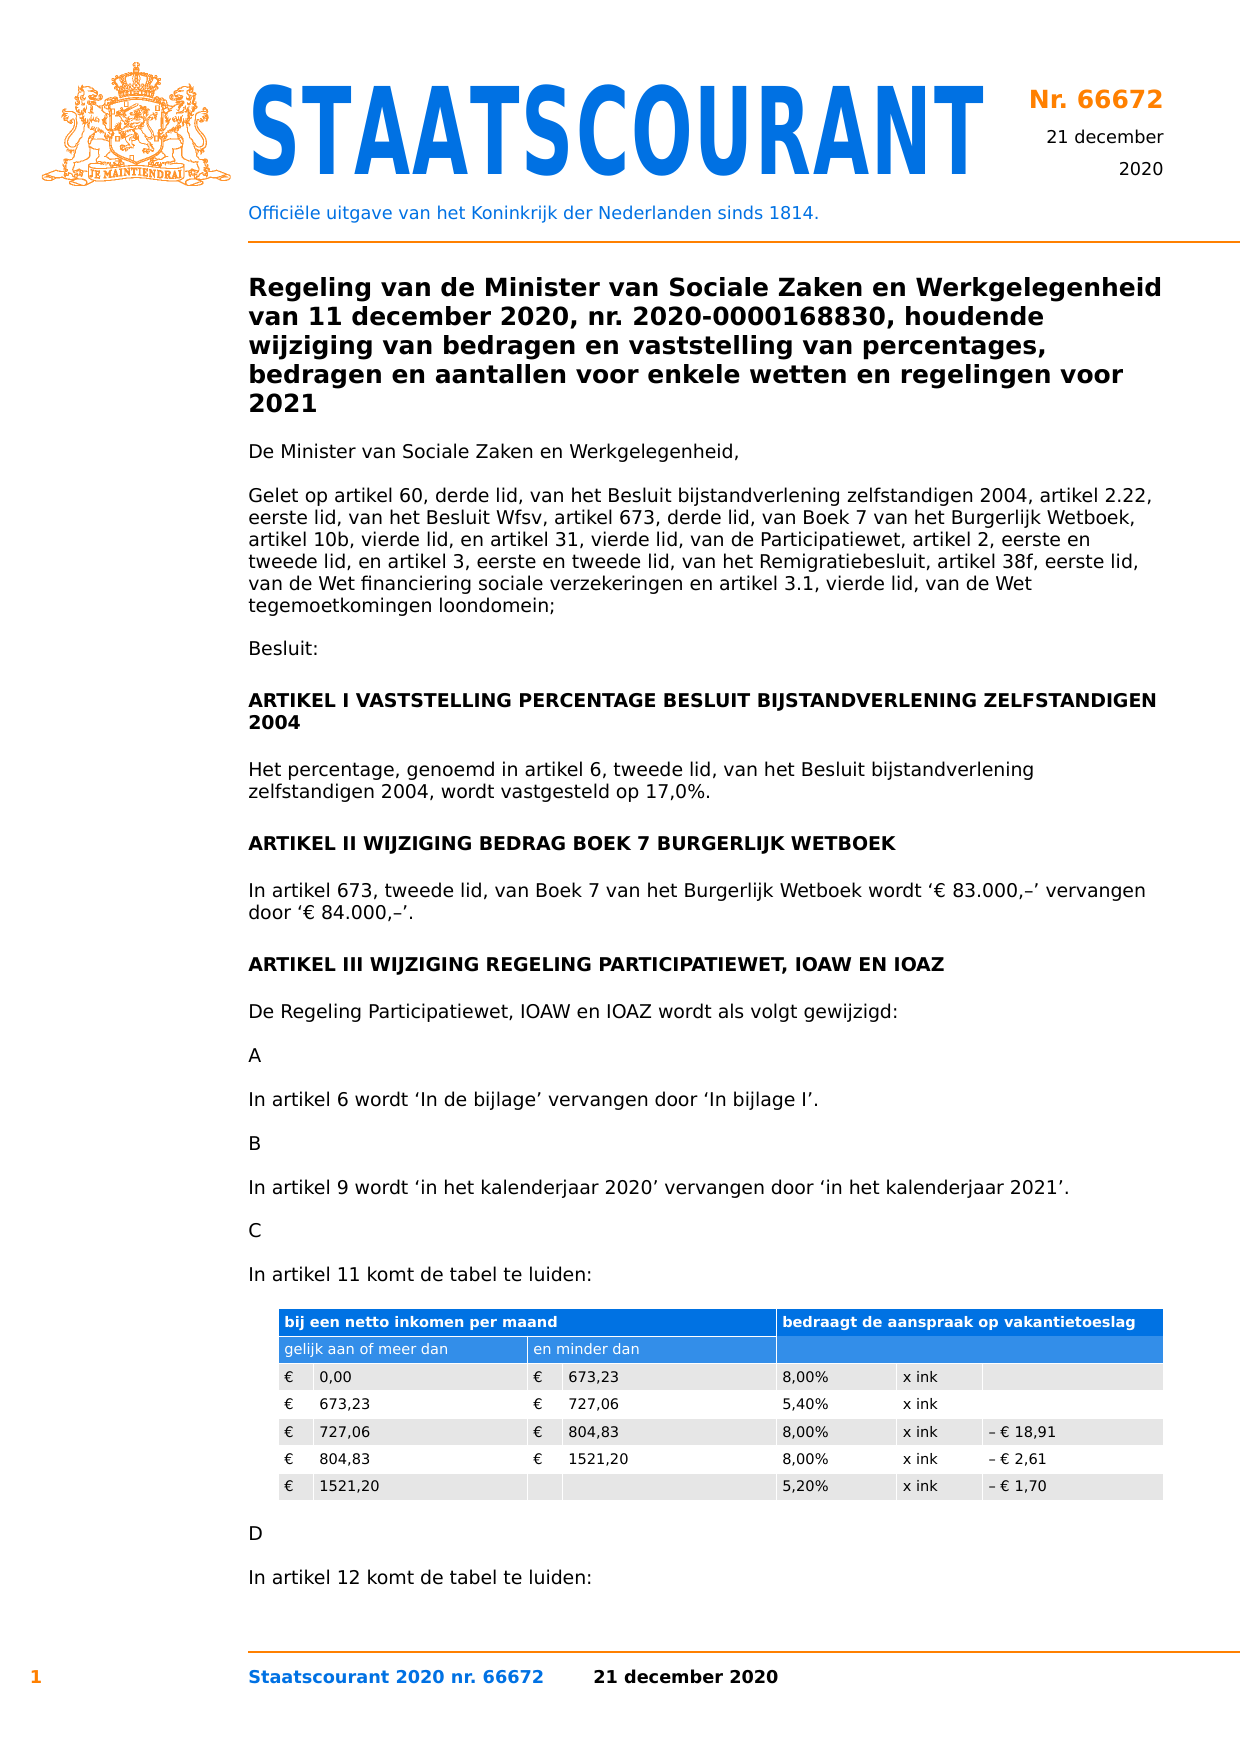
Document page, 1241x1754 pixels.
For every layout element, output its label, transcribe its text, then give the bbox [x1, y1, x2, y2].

table_cell [563, 1474, 776, 1500]
table_header Nr. 66672 [998, 62, 1240, 121]
table_cell – € 18,91 [983, 1419, 1163, 1445]
table_cell € [528, 1364, 562, 1390]
subtitle ARTIKEL I VASTSTELLING PERCENTAGE BESLUIT BIJSTANDVERLENING ZELFSTANDIGEN 2004 [248, 690, 1163, 734]
table_cell € [279, 1364, 313, 1390]
table_cell gelijk aan of meer dan [279, 1337, 527, 1363]
table_cell [528, 1474, 562, 1500]
table_cell 8,00% [777, 1446, 896, 1472]
table_cell x ink [897, 1364, 982, 1390]
text Gelet op artikel 60, derde lid, van het Besluit bijstandverlening zelfstandigen 2004, artikel 2.22, eerste lid, van het Besluit Wfsv, artikel 673, derde lid, van Boek 7 van het Burgerlijk Wetboek, artikel 10b, vierde lid, en artikel 31, vierde lid, van de Participatiewet, artikel 2, eerste en tweede lid, en artikel 3, eerste en tweede lid, van het Remigratiebesluit, artikel 38f, eerste lid, van de Wet financiering sociale verzekeringen en artikel 3.1, vierde lid, van de Wet tegemoetkomingen loondomein; [248, 484, 1163, 616]
table_cell x ink [897, 1419, 982, 1445]
table_header bij een netto inkomen per maand [279, 1309, 776, 1336]
text B [248, 1133, 1163, 1155]
table_cell € [528, 1419, 562, 1445]
table_cell x ink [897, 1446, 982, 1472]
text De Minister van Sociale Zaken en Werkgelegenheid, [248, 441, 1163, 463]
table_cell € [279, 1474, 313, 1500]
table_cell 673,23 [563, 1364, 776, 1390]
table_cell en minder dan [528, 1337, 776, 1363]
table_cell – € 2,61 [983, 1446, 1163, 1472]
table_header bedraagt de aanspraak op vakantietoeslag [777, 1309, 1163, 1336]
table_cell 5,20% [777, 1474, 896, 1500]
table_cell € [279, 1419, 313, 1445]
table_header [25, 62, 248, 241]
text In artikel 12 komt de tabel te luiden: [248, 1567, 1163, 1589]
table_cell 1521,20 [563, 1446, 776, 1472]
table_cell 8,00% [777, 1419, 896, 1445]
text In artikel 6 wordt ‘In de bijlage’ vervangen door ‘In bijlage I’. [248, 1089, 1163, 1111]
text C [248, 1220, 1163, 1242]
table_cell 727,06 [563, 1391, 776, 1418]
table_header STAATSCOURANT [248, 62, 998, 203]
table_cell [983, 1391, 1163, 1418]
subtitle ARTIKEL III WIJZIGING REGELING PARTICIPATIEWET, IOAW EN IOAZ [248, 954, 1163, 976]
table_cell 21 december [998, 121, 1240, 153]
text In artikel 673, tweede lid, van Boek 7 van het Burgerlijk Wetboek wordt ‘€ 83.000,–’ vervangen door ‘€ 84.000,–’. [248, 880, 1163, 924]
table_cell x ink [897, 1474, 982, 1500]
table_cell 804,83 [314, 1446, 527, 1472]
table_cell Officiële uitgave van het Koninkrijk der Nederlanden sinds 1814. [248, 203, 1240, 241]
subtitle ARTIKEL II WIJZIGING BEDRAG BOEK 7 BURGERLIJK WETBOEK [248, 833, 1163, 855]
picture [41, 62, 231, 186]
text Het percentage, genoemd in artikel 6, tweede lid, van het Besluit bijstandverlening zelfstandigen 2004, wordt vastgesteld op 17,0%. [248, 759, 1163, 803]
table_cell € [528, 1391, 562, 1418]
text In artikel 11 komt de tabel te luiden: [248, 1264, 1163, 1286]
table_cell € [279, 1446, 313, 1472]
table_cell 804,83 [563, 1419, 776, 1445]
table_cell [983, 1364, 1163, 1390]
table_cell 8,00% [777, 1364, 896, 1390]
text In artikel 9 wordt ‘in het kalenderjaar 2020’ vervangen door ‘in het kalenderjaar 2021’. [248, 1177, 1163, 1198]
text A [248, 1045, 1163, 1067]
table_cell – € 1,70 [983, 1474, 1163, 1500]
text Besluit: [248, 638, 1163, 660]
table_cell € [528, 1446, 562, 1472]
table_cell 1521,20 [314, 1474, 527, 1500]
table_cell 673,23 [314, 1391, 527, 1418]
table_cell 2020 [998, 153, 1240, 203]
table_cell 0,00 [314, 1364, 527, 1390]
text De Regeling Participatiewet, IOAW en IOAZ wordt als volgt gewijzigd: [248, 1001, 1163, 1023]
text D [248, 1523, 1163, 1545]
table_cell 727,06 [314, 1419, 527, 1445]
table_cell x ink [897, 1391, 982, 1418]
subtitle Regeling van de Minister van Sociale Zaken en Werkgelegenheid van 11 december 2020, nr. 2020-0000168830, houdende wijziging van bedragen en vaststelling van percentages, bedragen en aantallen voor enkele wetten en regelingen voor 2021 [248, 273, 1163, 419]
table_cell 5,40% [777, 1391, 896, 1418]
table_cell € [279, 1391, 313, 1418]
